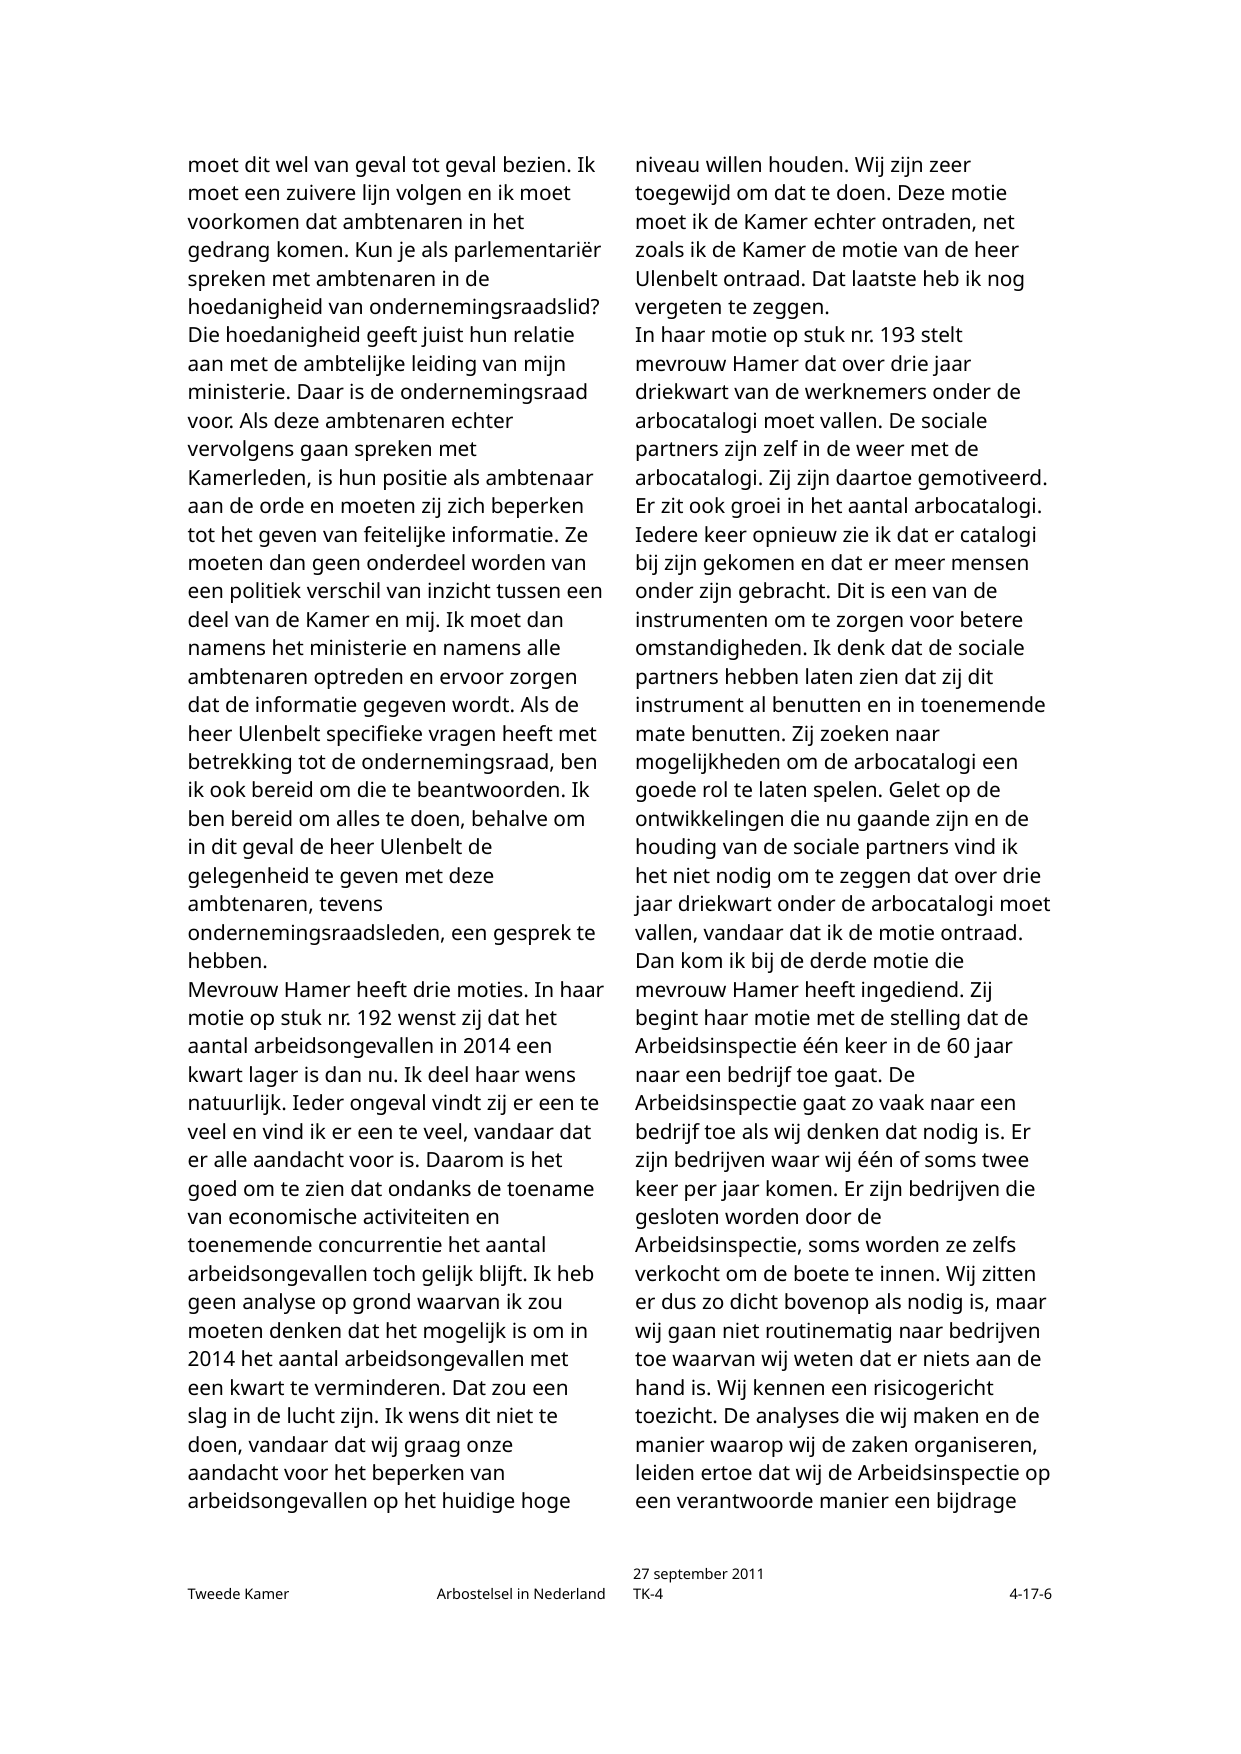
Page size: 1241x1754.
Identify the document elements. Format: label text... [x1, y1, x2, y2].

text Dan kom ik bij de derde motie die mevrouw Hamer heeft ingediend. Zij begint haar motie met de stelling dat de Arbeidsinspectie één keer in de 60 jaar naar een bedrijf toe gaat. De Arbeidsinspectie gaat zo vaak naar een bedrijf toe als wij denken dat nodig is. Er zijn bedrijven waar wij één of soms twee keer per jaar komen. Er zijn bedrijven die gesloten worden door de Arbeidsinspectie, soms worden ze zelfs verkocht om de boete te innen. Wij zitten er dus zo dicht bovenop als nodig is, maar wij gaan niet routinematig naar bedrijven toe waarvan wij weten dat er niets aan de hand is. Wij kennen een risicogericht toezicht. De analyses die wij maken en de manier waarop wij de zaken organiseren, leiden ertoe dat wij de Arbeidsinspectie op een verantwoorde manier een bijdrage [635, 946, 1053, 1515]
text moet dit wel van geval tot geval bezien. Ik moet een zuivere lijn volgen en ik moet voorkomen dat ambtenaren in het gedrang komen. Kun je als parlementariër spreken met ambtenaren in de hoedanigheid van ondernemingsraadslid? Die hoedanigheid geeft juist hun relatie aan met de ambtelijke leiding van mijn ministerie. Daar is de ondernemingsraad voor. Als deze ambtenaren echter vervolgens gaan spreken met Kamerleden, is hun positie als ambtenaar aan de orde en moeten zij zich beperken tot het geven van feitelijke informatie. Ze moeten dan geen onderdeel worden van een politiek verschil van inzicht tussen een deel van de Kamer en mij. Ik moet dan namens het ministerie en namens alle ambtenaren optreden en ervoor zorgen dat de informatie gegeven wordt. Als de heer Ulenbelt specifieke vragen heeft met betrekking tot de ondernemingsraad, ben ik ook bereid om die te beantwoorden. Ik ben bereid om alles te doen, behalve om in dit geval de heer Ulenbelt de gelegenheid te geven met deze ambtenaren, tevens ondernemingsraadsleden, een gesprek te hebben. [187, 150, 605, 975]
text niveau willen houden. Wij zijn zeer toegewijd om dat te doen. Deze motie moet ik de Kamer echter ontraden, net zoals ik de Kamer de motie van de heer Ulenbelt ontraad. Dat laatste heb ik nog vergeten te zeggen. [635, 150, 1053, 321]
text In haar motie op stuk nr. 193 stelt mevrouw Hamer dat over drie jaar driekwart van de werknemers onder de arbocatalogi moet vallen. De sociale partners zijn zelf in de weer met de arbocatalogi. Zij zijn daartoe gemotiveerd. Er zit ook groei in het aantal arbocatalogi. Iedere keer opnieuw zie ik dat er catalogi bij zijn gekomen en dat er meer mensen onder zijn gebracht. Dit is een van de instrumenten om te zorgen voor betere omstandigheden. Ik denk dat de sociale partners hebben laten zien dat zij dit instrument al benutten en in toenemende mate benutten. Zij zoeken naar mogelijkheden om de arbocatalogi een goede rol te laten spelen. Gelet op de ontwikkelingen die nu gaande zijn en de houding van de sociale partners vind ik het niet nodig om te zeggen dat over drie jaar driekwart onder de arbocatalogi moet vallen, vandaar dat ik de motie ontraad. [635, 321, 1053, 946]
text Mevrouw Hamer heeft drie moties. In haar motie op stuk nr. 192 wenst zij dat het aantal arbeidsongevallen in 2014 een kwart lager is dan nu. Ik deel haar wens natuurlijk. Ieder ongeval vindt zij er een te veel en vind ik er een te veel, vandaar dat er alle aandacht voor is. Daarom is het goed om te zien dat ondanks de toename van economische activiteiten en toenemende concurrentie het aantal arbeidsongevallen toch gelijk blijft. Ik heb geen analyse op grond waarvan ik zou moeten denken dat het mogelijk is om in 2014 het aantal arbeidsongevallen met een kwart te verminderen. Dat zou een slag in de lucht zijn. Ik wens dit niet te doen, vandaar dat wij graag onze aandacht voor het beperken van arbeidsongevallen op het huidige hoge [187, 975, 605, 1515]
